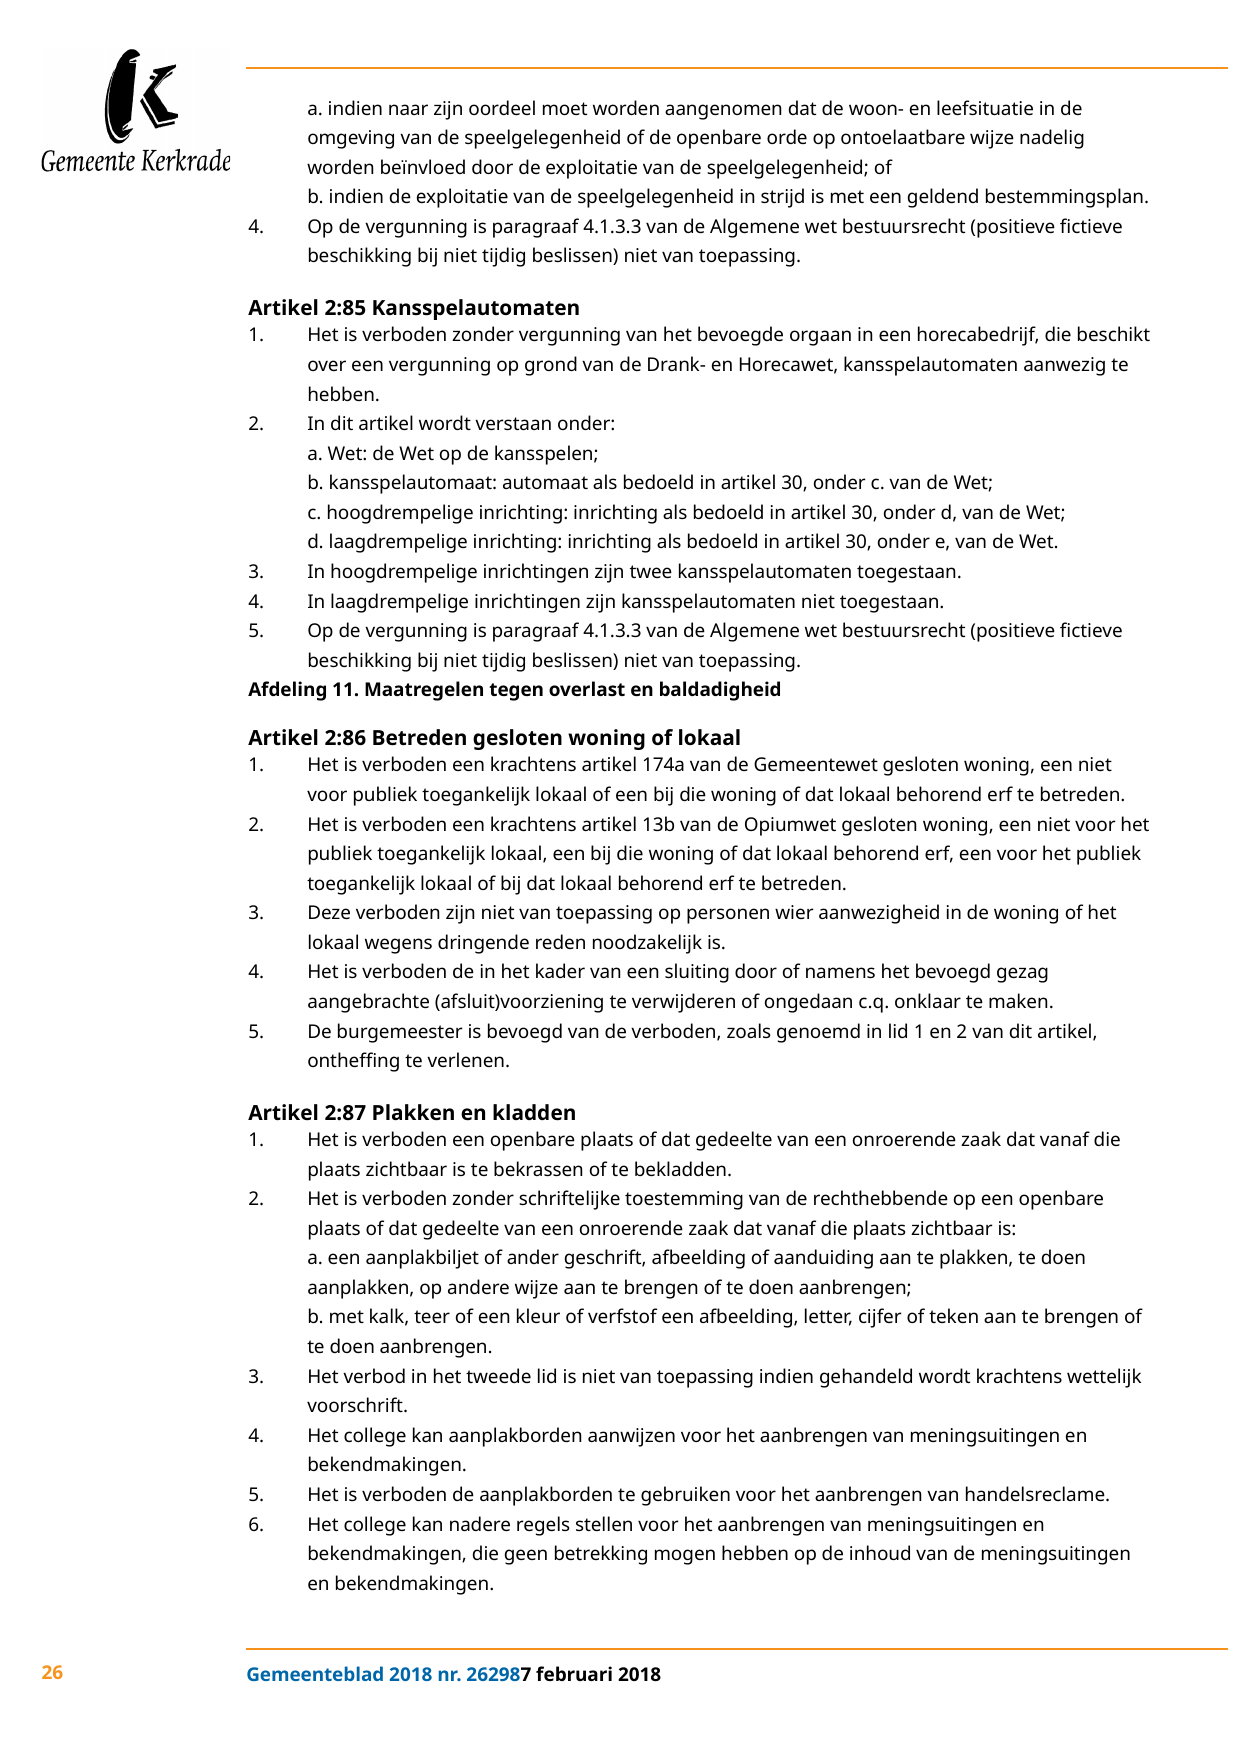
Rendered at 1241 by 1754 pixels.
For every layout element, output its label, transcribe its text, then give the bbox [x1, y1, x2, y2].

list b. met kalk, teer of een kleur of verfstof een afbeelding, letter, cijfer of teken aan te brengen of te doen aanbrengen. [248, 1304, 1152, 1359]
text Artikel 2:87 Plakken en kladden [248, 1098, 1152, 1126]
list b. indien de exploitatie van de speelgelegenheid in strijd is met een geldend bestemmingsplan. [248, 183, 1152, 209]
list Op de vergunning is paragraaf 4.1.3.3 van de Algemene wet bestuursrecht (positieve fictieve beschikking bij niet tijdig beslissen) niet van toepassing. [248, 213, 1152, 268]
list Het is verboden de aanplakborden te gebruiken voor het aanbrengen van handelsreclame. [248, 1481, 1152, 1507]
list Het is verboden de in het kader van een sluiting door of namens het bevoegd gezag aangebrachte (afsluit)voorziening te verwijderen of ongedaan c.q. onklaar te maken. [248, 959, 1152, 1014]
list Het college kan nadere regels stellen voor het aanbrengen van meningsuitingen en bekendmakingen, die geen betrekking mogen hebben op de inhoud van de meningsuitingen en bekendmakingen. [248, 1511, 1152, 1596]
list a. een aanplakbiljet of ander geschrift, afbeelding of aanduiding aan te plakken, te doen aanplakken, op andere wijze aan te brengen of te doen aanbrengen; [248, 1244, 1152, 1300]
list a. Wet: de Wet op de kansspelen; [248, 440, 1152, 466]
list Het is verboden een krachtens artikel 174a van de Gemeentewet gesloten woning, een niet voor publiek toegankelijk lokaal of een bij die woning of dat lokaal behorend erf te betreden. [248, 752, 1152, 807]
text Afdeling 11. Maatregelen tegen overlast en baldadigheid [248, 677, 1152, 702]
list d. laagdrempelige inrichting: inrichting als bedoeld in artikel 30, onder e, van de Wet. [248, 529, 1152, 554]
list a. indien naar zijn oordeel moet worden aangenomen dat de woon- en leefsituatie in de omgeving van de speelgelegenheid of de openbare orde op ontoelaatbare wijze nadelig worden beïnvloed door de exploitatie van de speelgelegenheid; of [248, 95, 1152, 180]
list Op de vergunning is paragraaf 4.1.3.3 van de Algemene wet bestuursrecht (positieve fictieve beschikking bij niet tijdig beslissen) niet van toepassing. [248, 617, 1152, 673]
list De burgemeester is bevoegd van de verboden, zoals genoemd in lid 1 en 2 van dit artikel, ontheffing te verlenen. [248, 1018, 1152, 1073]
list Het is verboden een openbare plaats of dat gedeelte van een onroerende zaak dat vanaf die plaats zichtbaar is te bekrassen of te bekladden. [248, 1126, 1152, 1182]
list b. kansspelautomaat: automaat als bedoeld in artikel 30, onder c. van de Wet; [248, 469, 1152, 495]
text Artikel 2:85 Kansspelautomaten [248, 293, 1152, 322]
list Het is verboden zonder schriftelijke toestemming van de rechthebbende op een openbare plaats of dat gedeelte van een onroerende zaak dat vanaf die plaats zichtbaar is: [248, 1185, 1152, 1241]
picture [41, 47, 231, 172]
text Artikel 2:86 Betreden gesloten woning of lokaal [248, 723, 1152, 752]
list Het is verboden een krachtens artikel 13b van de Opiumwet gesloten woning, een niet voor het publiek toegankelijk lokaal, een bij die woning of dat lokaal behorend erf, een voor het publiek toegankelijk lokaal of bij dat lokaal behorend erf te betreden. [248, 811, 1152, 896]
list Het verbod in het tweede lid is niet van toepassing indien gehandeld wordt krachtens wettelijk voorschrift. [248, 1363, 1152, 1418]
list In dit artikel wordt verstaan onder: [248, 410, 1152, 436]
list c. hoogdrempelige inrichting: inrichting als bedoeld in artikel 30, onder d, van de Wet; [248, 499, 1152, 525]
list Het college kan aanplakborden aanwijzen voor het aanbrengen van meningsuitingen en bekendmakingen. [248, 1422, 1152, 1477]
list In hoogdrempelige inrichtingen zijn twee kansspelautomaten toegestaan. [248, 558, 1152, 584]
list Deze verboden zijn niet van toepassing op personen wier aanwezigheid in de woning of het lokaal wegens dringende reden noodzakelijk is. [248, 899, 1152, 955]
list In laagdrempelige inrichtingen zijn kansspelautomaten niet toegestaan. [248, 588, 1152, 613]
list Het is verboden zonder vergunning van het bevoegde orgaan in een horecabedrijf, die beschikt over een vergunning op grond van de Drank- en Horecawet, kansspelautomaten aanwezig te hebben. [248, 322, 1152, 406]
